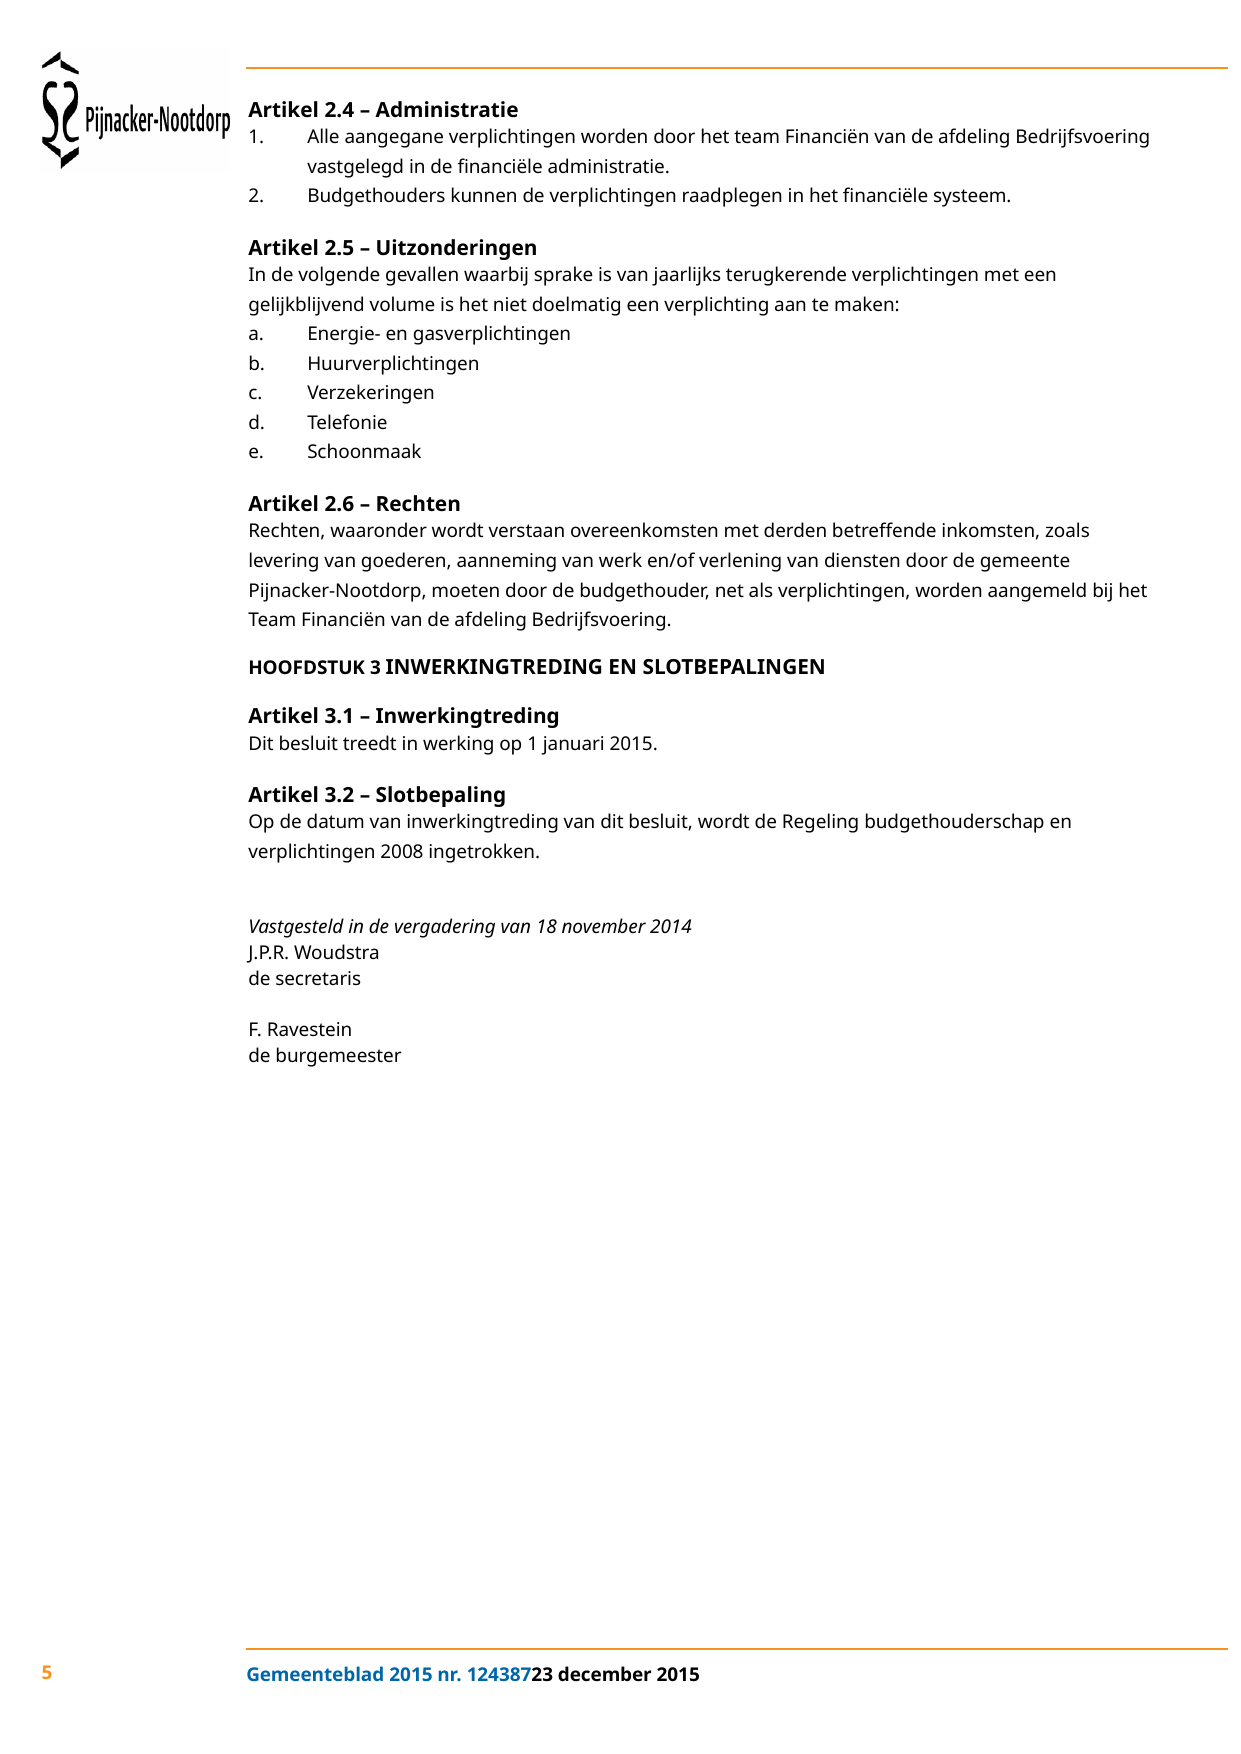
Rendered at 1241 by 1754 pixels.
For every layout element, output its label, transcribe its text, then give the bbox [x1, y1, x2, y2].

text HOOFDSTUK 3 INWERKINGTREDING EN SLOTBEPALINGEN [248, 652, 1152, 680]
text Vastgesteld in de vergadering van 18 november 2014 [248, 913, 1152, 939]
text Artikel 3.2 – Slotbepaling [248, 780, 1152, 808]
text J.P.R. Woudstra [248, 939, 1152, 965]
list Schoonmaak [248, 439, 1152, 464]
list Energie- en gasverplichtingen [248, 320, 1152, 346]
picture [41, 47, 231, 172]
list Budgethouders kunnen de verplichtingen raadplegen in het financiële systeem. [248, 182, 1152, 208]
text Artikel 2.5 – Uitzonderingen [248, 233, 1152, 261]
text Artikel 2.4 – Administratie [248, 95, 1152, 123]
text Dit besluit treedt in werking op 1 januari 2015. [248, 730, 1152, 755]
text In de volgende gevallen waarbij sprake is van jaarlijks terugkerende verplichtingen met een gelijkblijvend volume is het niet doelmatig een verplichting aan te maken: [248, 261, 1152, 317]
list Verzekeringen [248, 379, 1152, 405]
text Rechten, waaronder wordt verstaan overeenkomsten met derden betreffende inkomsten, zoals levering van goederen, aanneming van werk en/of verlening van diensten door de gemeente Pijnacker-Nootdorp, moeten door de budgethouder, net als verplichtingen, worden aangemeld bij het Team Financiën van de afdeling Bedrijfsvoering. [248, 518, 1152, 632]
text F. Ravestein [248, 1016, 1152, 1042]
list Telefonie [248, 409, 1152, 435]
list Huurverplichtingen [248, 350, 1152, 376]
text Op de datum van inwerkingtreding van dit besluit, wordt de Regeling budgethouderschap en verplichtingen 2008 ingetrokken. [248, 808, 1152, 864]
text de secretaris [248, 965, 1152, 991]
text Artikel 3.1 – Inwerkingtreding [248, 701, 1152, 730]
list Alle aangegane verplichtingen worden door het team Financiën van de afdeling Bedrijfsvoering vastgelegd in de financiële administratie. [248, 123, 1152, 178]
text de burgemeester [248, 1042, 1152, 1068]
text Artikel 2.6 – Rechten [248, 489, 1152, 518]
